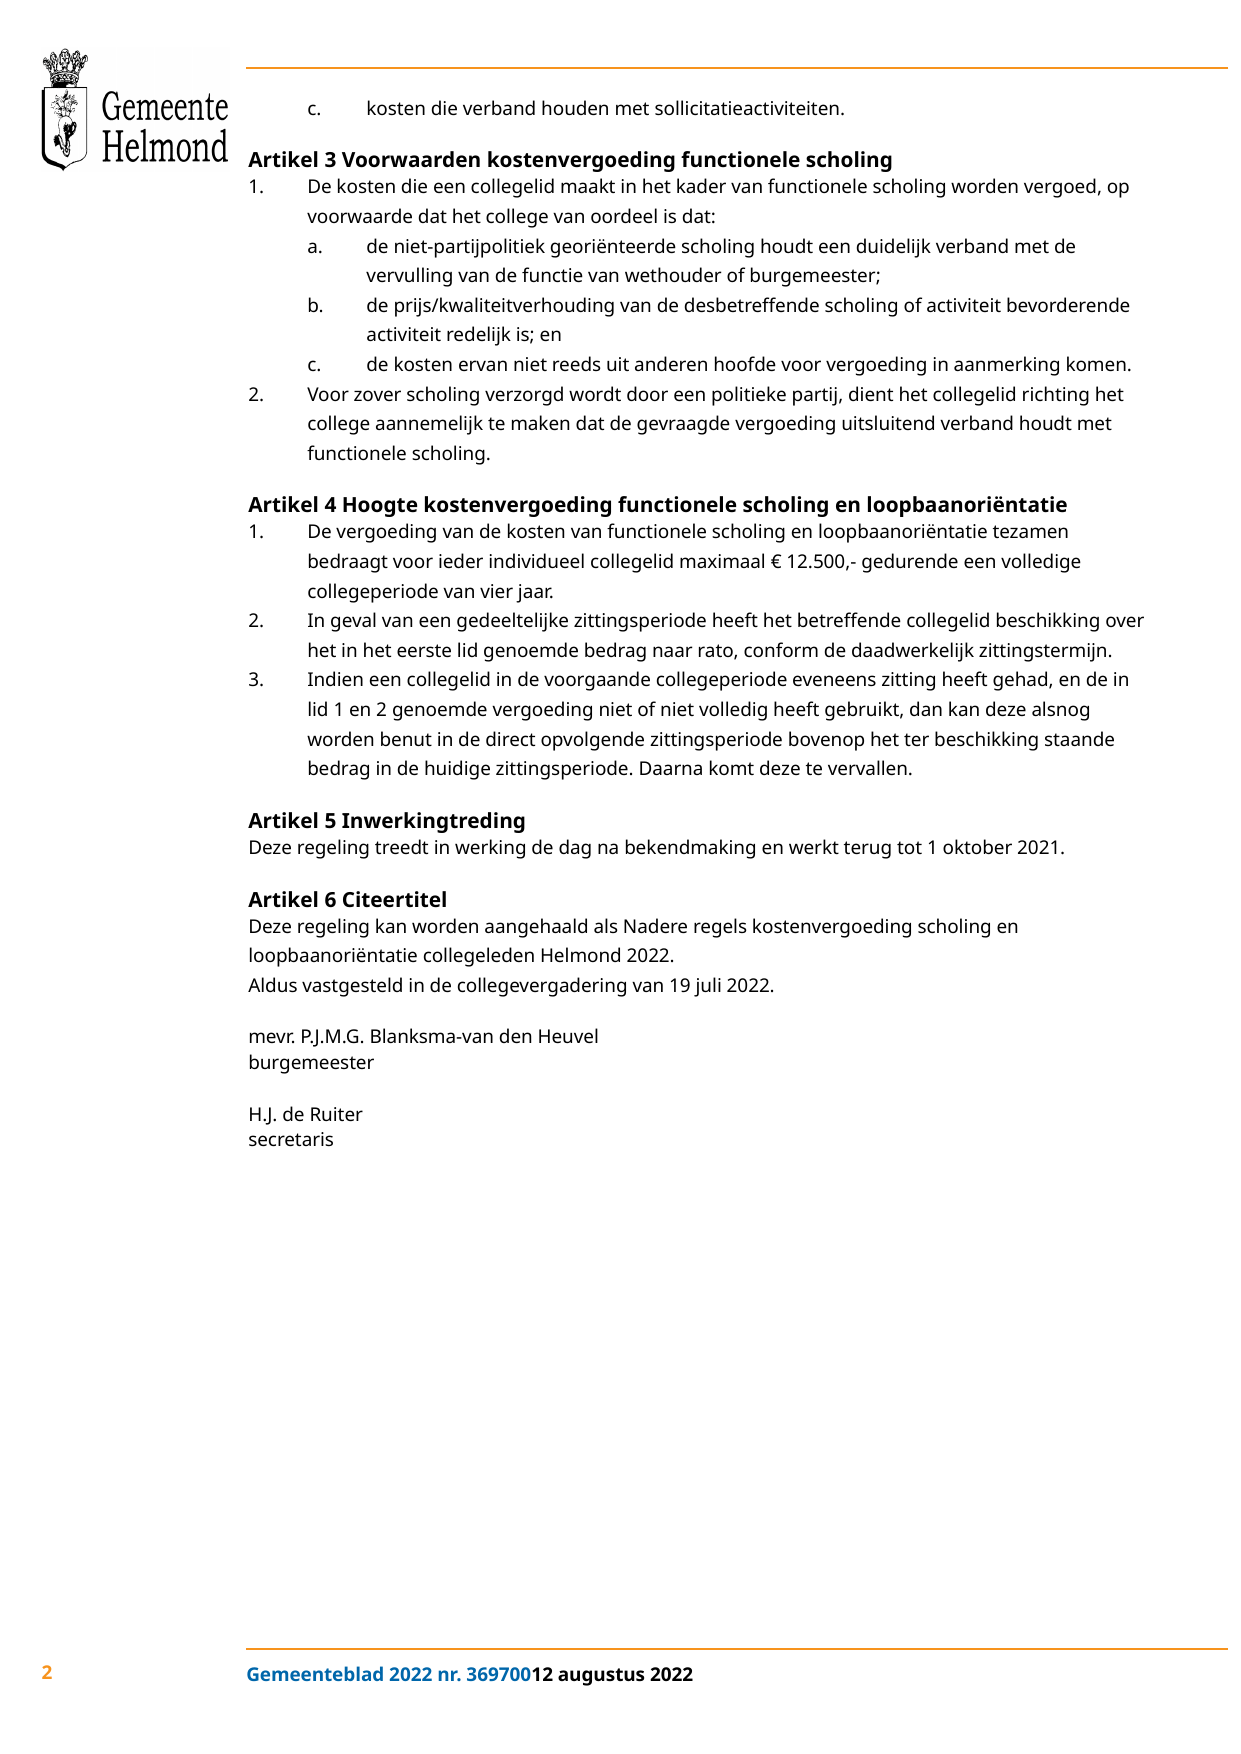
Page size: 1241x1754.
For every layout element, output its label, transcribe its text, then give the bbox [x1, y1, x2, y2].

text Deze regeling kan worden aangehaald als Nadere regels kostenvergoeding scholing en loopbaanoriëntatie collegeleden Helmond 2022. [248, 913, 1152, 968]
list de prijs/kwaliteitverhouding van de desbetreffende scholing of activiteit bevorderende activiteit redelijk is; en [307, 292, 1152, 347]
text mevr. P.J.M.G. Blanksma-van den Heuvel [248, 1024, 1152, 1049]
text Deze regeling treedt in werking de dag na bekendmaking en werkt terug tot 1 oktober 2021. [248, 834, 1152, 860]
picture [41, 47, 231, 172]
list de niet-partijpolitiek georiënteerde scholing houdt een duidelijk verband met de vervulling van de functie van wethouder of burgemeester; [307, 233, 1152, 288]
text secretaris [248, 1127, 1152, 1152]
text Aldus vastgesteld in de collegevergadering van 19 juli 2022. [248, 972, 1152, 998]
text Artikel 5 Inwerkingtreding [248, 806, 1152, 834]
list De vergoeding van de kosten van functionele scholing en loopbaanoriëntatie tezamen bedraagt voor ieder individueel collegelid maximaal € 12.500,- gedurende een volledige collegeperiode van vier jaar. [248, 519, 1152, 604]
text Artikel 6 Citeertitel [248, 885, 1152, 913]
list Indien een collegelid in de voorgaande collegeperiode eveneens zitting heeft gehad, en de in lid 1 en 2 genoemde vergoeding niet of niet volledig heeft gebruikt, dan kan deze alsnog worden benut in de direct opvolgende zittingsperiode bovenop het ter beschikking staande bedrag in de huidige zittingsperiode. Daarna komt deze te vervallen. [248, 667, 1152, 781]
text Artikel 4 Hoogte kostenvergoeding functionele scholing en loopbaanoriëntatie [248, 490, 1152, 519]
text burgemeester [248, 1049, 1152, 1075]
text H.J. de Ruiter [248, 1101, 1152, 1127]
list de kosten ervan niet reeds uit anderen hoofde voor vergoeding in aanmerking komen. [307, 351, 1152, 377]
list kosten die verband houden met sollicitatieactiviteiten. [307, 95, 1152, 121]
list In geval van een gedeeltelijke zittingsperiode heeft het betreffende collegelid beschikking over het in het eerste lid genoemde bedrag naar rato, conform de daadwerkelijk zittingstermijn. [248, 607, 1152, 663]
list Voor zover scholing verzorgd wordt door een politieke partij, dient het collegelid richting het college aannemelijk te maken dat de gevraagde vergoeding uitsluitend verband houdt met functionele scholing. [248, 381, 1152, 466]
text Artikel 3 Voorwaarden kostenvergoeding functionele scholing [248, 145, 1152, 174]
list De kosten die een collegelid maakt in het kader van functionele scholing worden vergoed, op voorwaarde dat het college van oordeel is dat: [248, 174, 1152, 229]
